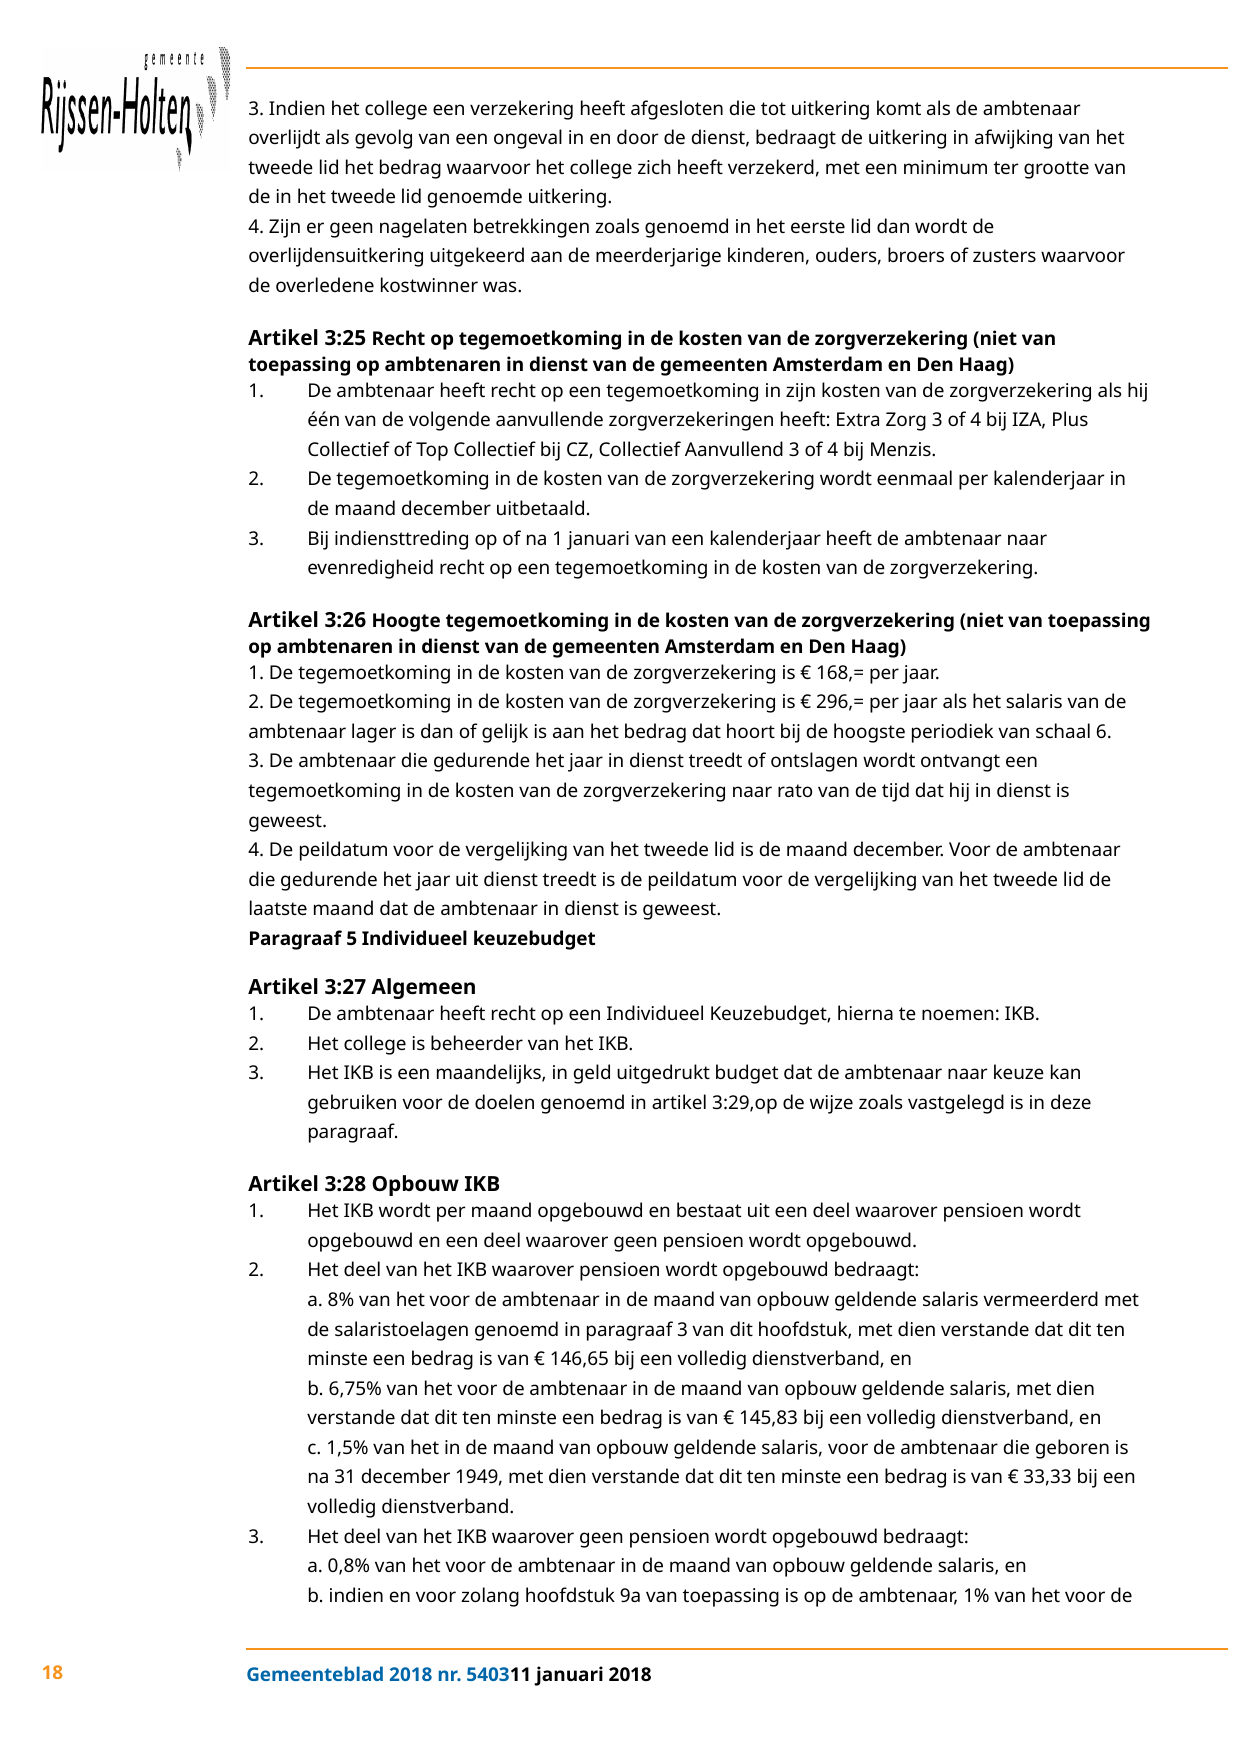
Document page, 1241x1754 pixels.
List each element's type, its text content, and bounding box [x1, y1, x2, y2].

text 2. De tegemoetkoming in de kosten van de zorgverzekering is € 296,= per jaar als het salaris van de ambtenaar lager is dan of gelijk is aan het bedrag dat hoort bij de hoogste periodiek van schaal 6. [248, 688, 1152, 744]
text Artikel 3:28 Opbouw IKB [248, 1169, 1152, 1197]
text 3. Indien het college een verzekering heeft afgesloten die tot uitkering komt als de ambtenaar overlijdt als gevolg van een ongeval in en door de dienst, bedraagt de uitkering in afwijking van het tweede lid het bedrag waarvoor het college zich heeft verzekerd, met een minimum ter grootte van de in het tweede lid genoemde uitkering. [248, 95, 1152, 209]
list Het IKB is een maandelijks, in geld uitgedrukt budget dat de ambtenaar naar keuze kan gebruiken voor de doelen genoemd in artikel 3:29,op de wijze zoals vastgelegd is in deze paragraaf. [248, 1059, 1152, 1144]
list De ambtenaar heeft recht op een Individueel Keuzebudget, hierna te noemen: IKB. [248, 1000, 1152, 1026]
text Artikel 3:25 Recht op tegemoetkoming in de kosten van de zorgverzekering (niet van toepassing op ambtenaren in dienst van de gemeenten Amsterdam en Den Haag) [248, 323, 1152, 377]
list a. 0,8% van het voor de ambtenaar in de maand van opbouw geldende salaris, en [248, 1552, 1152, 1578]
list Het IKB wordt per maand opgebouwd en bestaat uit een deel waarover pensioen wordt opgebouwd en een deel waarover geen pensioen wordt opgebouwd. [248, 1197, 1152, 1253]
list a. 8% van het voor de ambtenaar in de maand van opbouw geldende salaris vermeerderd met de salaristoelagen genoemd in paragraaf 3 van dit hoofdstuk, met dien verstande dat dit ten minste een bedrag is van € 146,65 bij een volledig dienstverband, en [248, 1286, 1152, 1371]
text Artikel 3:27 Algemeen [248, 972, 1152, 1000]
text 4. De peildatum voor de vergelijking van het tweede lid is de maand december. Voor de ambtenaar die gedurende het jaar uit dienst treedt is de peildatum voor de vergelijking van het tweede lid de laatste maand dat de ambtenaar in dienst is geweest. [248, 836, 1152, 921]
text 3. De ambtenaar die gedurende het jaar in dienst treedt of ontslagen wordt ontvangt een tegemoetkoming in de kosten van de zorgverzekering naar rato van de tijd dat hij in dienst is geweest. [248, 748, 1152, 833]
text 1. De tegemoetkoming in de kosten van de zorgverzekering is € 168,= per jaar. [248, 659, 1152, 685]
list Het college is beheerder van het IKB. [248, 1030, 1152, 1056]
list Het deel van het IKB waarover geen pensioen wordt opgebouwd bedraagt: [248, 1523, 1152, 1548]
list De tegemoetkoming in de kosten van de zorgverzekering wordt eenmaal per kalenderjaar in de maand december uitbetaald. [248, 466, 1152, 521]
list Bij indiensttreding op of na 1 januari van een kalenderjaar heeft de ambtenaar naar evenredigheid recht op een tegemoetkoming in de kosten van de zorgverzekering. [248, 525, 1152, 580]
picture [41, 47, 231, 172]
list De ambtenaar heeft recht op een tegemoetkoming in zijn kosten van de zorgverzekering als hij één van de volgende aanvullende zorgverzekeringen heeft: Extra Zorg 3 of 4 bij IZA, Plus Collectief of Top Collectief bij CZ, Collectief Aanvullend 3 of 4 bij Menzis. [248, 377, 1152, 462]
text Paragraaf 5 Individueel keuzebudget [248, 925, 1152, 951]
list c. 1,5% van het in de maand van opbouw geldende salaris, voor de ambtenaar die geboren is na 31 december 1949, met dien verstande dat dit ten minste een bedrag is van € 33,33 bij een volledig dienstverband. [248, 1434, 1152, 1519]
text 4. Zijn er geen nagelaten betrekkingen zoals genoemd in het eerste lid dan wordt de overlijdensuitkering uitgekeerd aan de meerderjarige kinderen, ouders, broers of zusters waarvoor de overledene kostwinner was. [248, 213, 1152, 298]
list Het deel van het IKB waarover pensioen wordt opgebouwd bedraagt: [248, 1257, 1152, 1282]
list b. 6,75% van het voor de ambtenaar in de maand van opbouw geldende salaris, met dien verstande dat dit ten minste een bedrag is van € 145,83 bij een volledig dienstverband, en [248, 1375, 1152, 1430]
list b. indien en voor zolang hoofdstuk 9a van toepassing is op de ambtenaar, 1% van het voor de [248, 1582, 1152, 1608]
text Artikel 3:26 Hoogte tegemoetkoming in de kosten van de zorgverzekering (niet van toepassing op ambtenaren in dienst van de gemeenten Amsterdam en Den Haag) [248, 605, 1152, 659]
